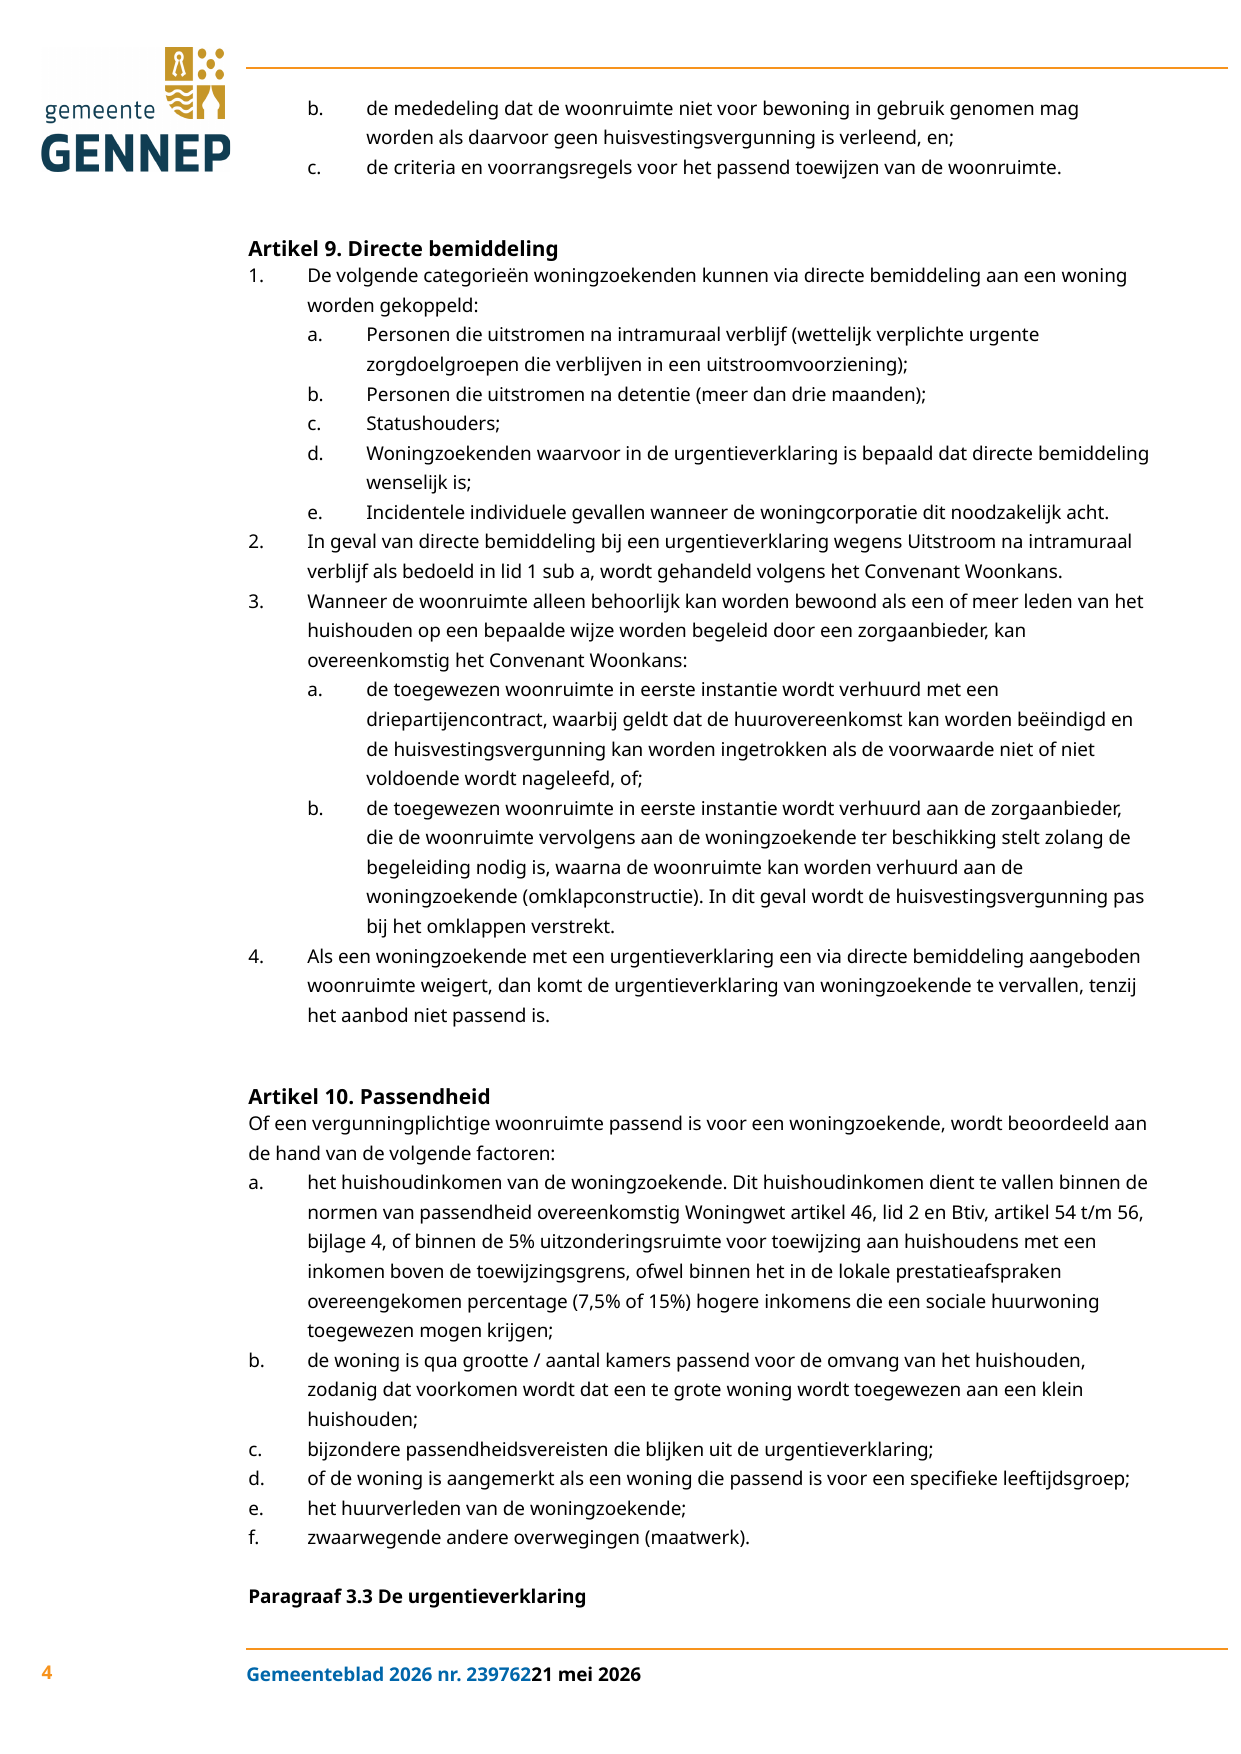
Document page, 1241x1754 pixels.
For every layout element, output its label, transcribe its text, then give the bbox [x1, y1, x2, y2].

list de criteria en voorrangsregels voor het passend toewijzen van de woonruimte. [307, 154, 1152, 180]
list Personen die uitstromen na intramuraal verblijf (wettelijk verplichte urgente zorgdoelgroepen die verblijven in een uitstroomvoorziening); [307, 322, 1152, 377]
list bijzondere passendheidsvereisten die blijken uit de urgentieverklaring; [248, 1436, 1152, 1462]
text Paragraaf 3.3 De urgentieverklaring [248, 1584, 1152, 1609]
list In geval van directe bemiddeling bij een urgentieverklaring wegens Uitstroom na intramuraal verblijf als bedoeld in lid 1 sub a, wordt gehandeld volgens het Convenant Woonkans. [248, 529, 1152, 584]
text Artikel 10. Passendheid [248, 1082, 1152, 1110]
list de toegewezen woonruimte in eerste instantie wordt verhuurd aan de zorgaanbieder, die de woonruimte vervolgens aan de woningzoekende ter beschikking stelt zolang de begeleiding nodig is, waarna de woonruimte kan worden verhuurd aan de woningzoekende (omklapconstructie). In dit geval wordt de huisvestingsvergunning pas bij het omklappen verstrekt. [307, 795, 1152, 939]
list Personen die uitstromen na detentie (meer dan drie maanden); [307, 381, 1152, 406]
picture [41, 47, 231, 172]
list de woning is qua grootte / aantal kamers passend voor de omvang van het huishouden, zodanig dat voorkomen wordt dat een te grote woning wordt toegewezen aan een klein huishouden; [248, 1347, 1152, 1432]
list of de woning is aangemerkt als een woning die passend is voor een specifieke leeftijdsgroep; [248, 1465, 1152, 1491]
list de toegewezen woonruimte in eerste instantie wordt verhuurd met een driepartijencontract, waarbij geldt dat de huurovereenkomst kan worden beëindigd en de huisvestingsvergunning kan worden ingetrokken als de voorwaarde niet of niet voldoende wordt nageleefd, of; [307, 677, 1152, 791]
text Of een vergunningplichtige woonruimte passend is voor een woningzoekende, wordt beoordeeld aan de hand van de volgende factoren: [248, 1110, 1152, 1166]
list de mededeling dat de woonruimte niet voor bewoning in gebruik genomen mag worden als daarvoor geen huisvestingsvergunning is verleend, en; [307, 95, 1152, 150]
list Statushouders; [307, 410, 1152, 436]
list De volgende categorieën woningzoekenden kunnen via directe bemiddeling aan een woning worden gekoppeld: [248, 262, 1152, 318]
list het huurverleden van de woningzoekende; [248, 1495, 1152, 1521]
list het huishoudinkomen van de woningzoekende. Dit huishoudinkomen dient te vallen binnen de normen van passendheid overeenkomstig Woningwet artikel 46, lid 2 en Btiv, artikel 54 t/m 56, bijlage 4, of binnen de 5% uitzonderingsruimte voor toewijzing aan huishoudens met een inkomen boven de toewijzingsgrens, ofwel binnen het in de lokale prestatieafspraken overeengekomen percentage (7,5% of 15%) hogere inkomens die een sociale huurwoning toegewezen mogen krijgen; [248, 1169, 1152, 1343]
list Als een woningzoekende met een urgentieverklaring een via directe bemiddeling aangeboden woonruimte weigert, dan komt de urgentieverklaring van woningzoekende te vervallen, tenzij het aanbod niet passend is. [248, 943, 1152, 1028]
list Wanneer de woonruimte alleen behoorlijk kan worden bewoond als een of meer leden van het huishouden op een bepaalde wijze worden begeleid door een zorgaanbieder, kan overeenkomstig het Convenant Woonkans: [248, 588, 1152, 673]
list Incidentele individuele gevallen wanneer de woningcorporatie dit noodzakelijk acht. [307, 499, 1152, 525]
list zwaarwegende andere overwegingen (maatwerk). [248, 1524, 1152, 1550]
list Woningzoekenden waarvoor in de urgentieverklaring is bepaald dat directe bemiddeling wenselijk is; [307, 440, 1152, 495]
text Artikel 9. Directe bemiddeling [248, 234, 1152, 262]
